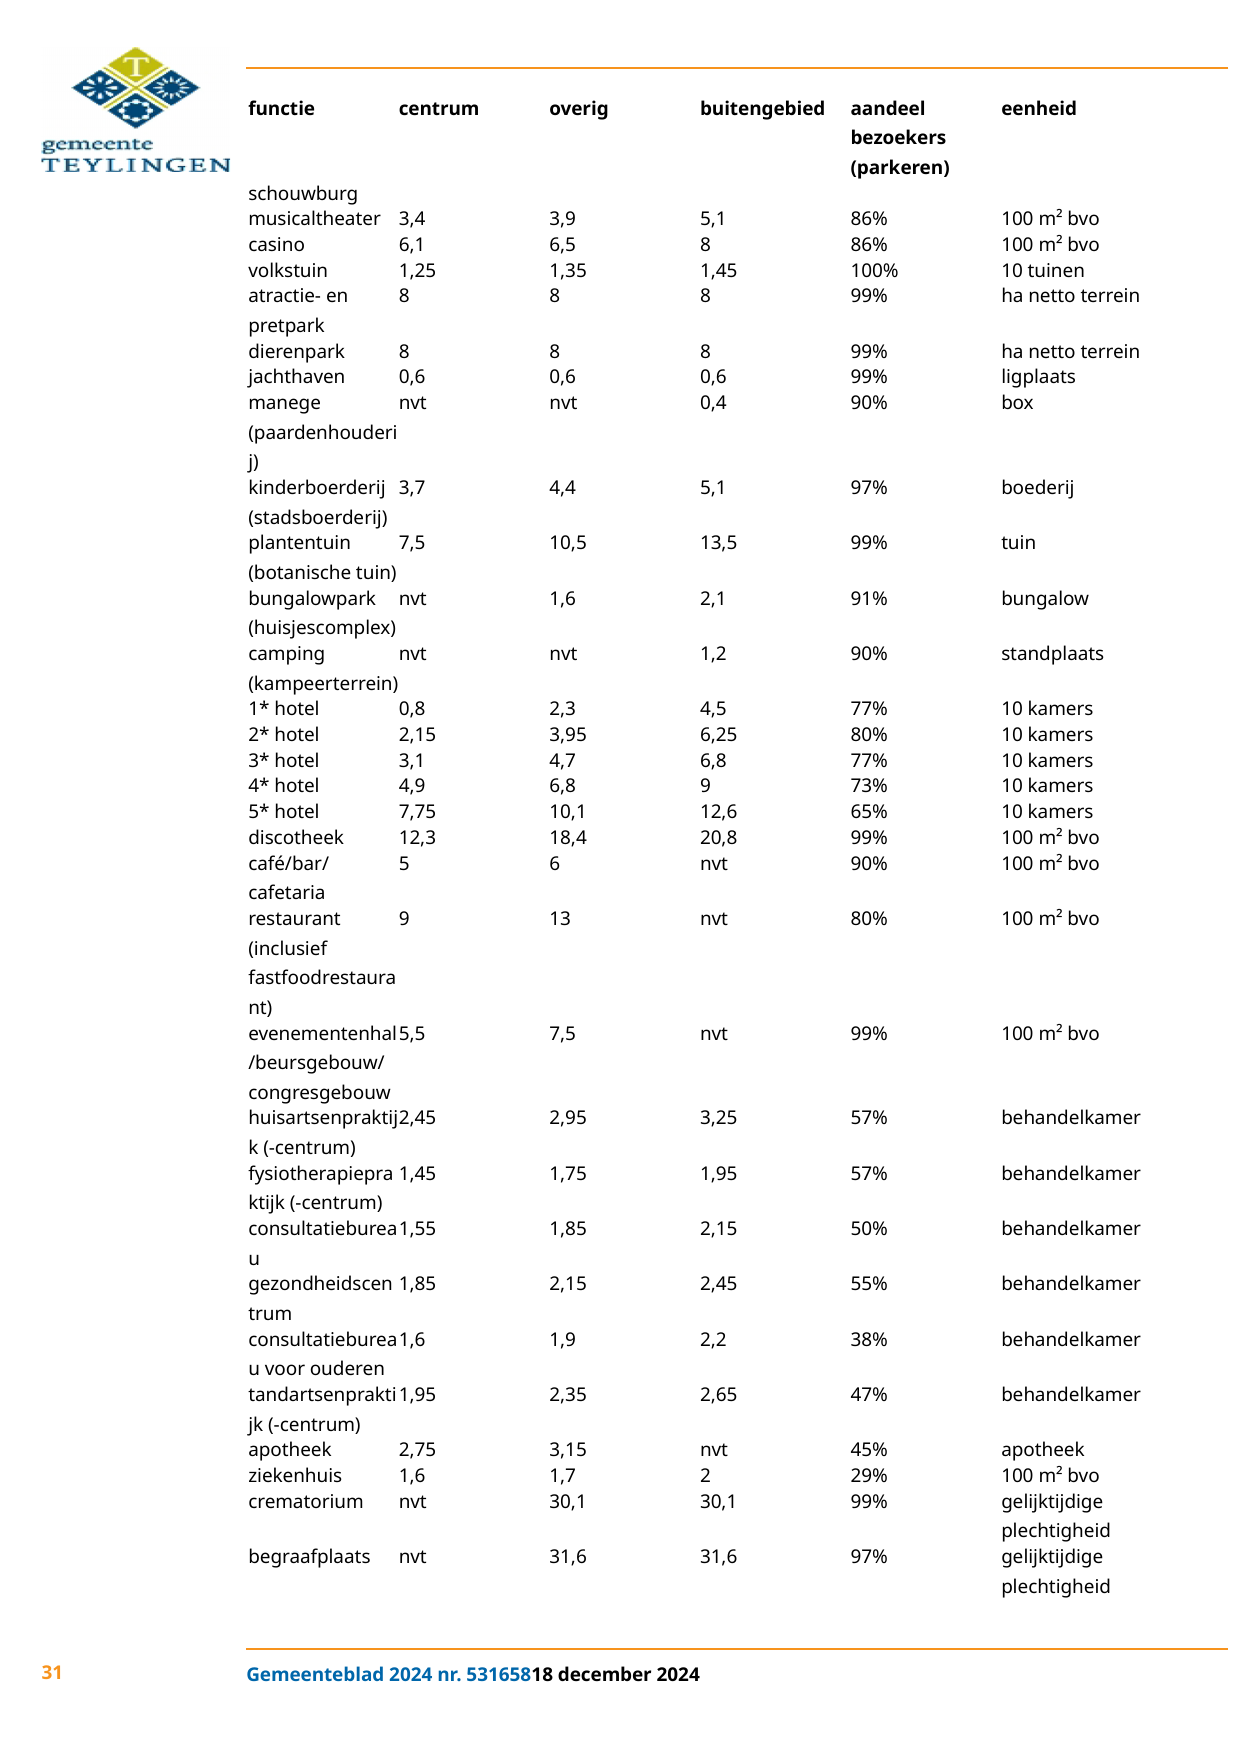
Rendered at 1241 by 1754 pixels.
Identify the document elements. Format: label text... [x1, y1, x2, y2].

table_cell [1001, 180, 1152, 205]
table_cell nvt [399, 640, 549, 696]
table_cell 100 m² bvo [1001, 1462, 1152, 1488]
table_cell 0,6 [700, 364, 850, 389]
table_cell volkstuin [248, 257, 398, 283]
table_cell 0,6 [399, 364, 549, 389]
table_header eenheid [1001, 95, 1152, 180]
table_cell tandartsenpraktijk (-centrum) [248, 1381, 398, 1436]
table_cell 3,1 [399, 747, 549, 773]
table_cell ligplaats [1001, 364, 1152, 389]
table_cell 99% [850, 364, 1001, 389]
table_cell 6 [549, 850, 700, 905]
table_header functie [248, 95, 398, 180]
table_cell 10 tuinen [1001, 257, 1152, 283]
table_cell 99% [850, 530, 1001, 585]
table_cell [399, 180, 549, 205]
table_cell 8 [549, 338, 700, 364]
table_cell 3,7 [399, 474, 549, 529]
table_cell 1,85 [549, 1215, 700, 1271]
table_cell crematorium [248, 1488, 398, 1543]
table_cell 45% [850, 1436, 1001, 1462]
table_cell 5,1 [700, 474, 850, 529]
table_cell 5,1 [700, 205, 850, 231]
table_cell 2,35 [549, 1381, 700, 1436]
table_cell 100 m² bvo [1001, 231, 1152, 257]
table_cell 6,8 [700, 747, 850, 773]
table_cell 2,75 [399, 1436, 549, 1462]
table_cell 91% [850, 585, 1001, 640]
table_cell 6,25 [700, 721, 850, 747]
table_cell huisartsenpraktijk (-centrum) [248, 1105, 398, 1160]
table_cell behandelkamer [1001, 1160, 1152, 1215]
table_cell 1,6 [399, 1326, 549, 1381]
table_cell 65% [850, 799, 1001, 824]
table_cell nvt [700, 1436, 850, 1462]
table_cell 90% [850, 640, 1001, 696]
table_cell nvt [700, 905, 850, 1020]
table_header centrum [399, 95, 549, 180]
table_cell musicaltheater [248, 205, 398, 231]
table_cell 5,5 [399, 1020, 549, 1104]
table_cell 99% [850, 1488, 1001, 1543]
table_cell tuin [1001, 530, 1152, 585]
table_cell gelijktijdige plechtigheid [1001, 1488, 1152, 1543]
table_cell 100 m² bvo [1001, 850, 1152, 905]
table_cell 31,6 [549, 1543, 700, 1598]
table_cell 1,75 [549, 1160, 700, 1215]
table_cell consultatiebureau voor ouderen [248, 1326, 398, 1381]
table_cell 8 [549, 283, 700, 338]
table_cell 30,1 [700, 1488, 850, 1543]
table_cell 2 [700, 1462, 850, 1488]
table_cell 57% [850, 1105, 1001, 1160]
table_cell 100 m² bvo [1001, 905, 1152, 1020]
table_cell 1,45 [399, 1160, 549, 1215]
table_cell 6,1 [399, 231, 549, 257]
table_cell 2,15 [700, 1215, 850, 1271]
table_cell fysiotherapiepraktijk (-centrum) [248, 1160, 398, 1215]
table_cell dierenpark [248, 338, 398, 364]
table_cell standplaats [1001, 640, 1152, 696]
table_cell 1,6 [549, 585, 700, 640]
table_cell kinderboerderij (stadsboerderij) [248, 474, 398, 529]
table_cell begraafplaats [248, 1543, 398, 1598]
table_cell 10,1 [549, 799, 700, 824]
table_cell 3,9 [549, 205, 700, 231]
table_cell 8 [700, 338, 850, 364]
table_cell 1,35 [549, 257, 700, 283]
table_cell 31,6 [700, 1543, 850, 1598]
table_cell 77% [850, 696, 1001, 721]
table_cell 30,1 [549, 1488, 700, 1543]
table_cell 86% [850, 231, 1001, 257]
table_cell 6,5 [549, 231, 700, 257]
table_cell box [1001, 389, 1152, 474]
table_cell 1* hotel [248, 696, 398, 721]
table_cell evenementenhal/beursgebouw/congresgebouw [248, 1020, 398, 1104]
table_cell [700, 180, 850, 205]
table_cell apotheek [1001, 1436, 1152, 1462]
table_cell 7,5 [399, 530, 549, 585]
table_cell 90% [850, 389, 1001, 474]
table_cell 0,6 [549, 364, 700, 389]
table_cell 4,5 [700, 696, 850, 721]
table_cell 10 kamers [1001, 721, 1152, 747]
table_cell 1,2 [700, 640, 850, 696]
table_cell apotheek [248, 1436, 398, 1462]
table_cell 99% [850, 824, 1001, 850]
table_cell jachthaven [248, 364, 398, 389]
table_cell 3,4 [399, 205, 549, 231]
table_cell 6,8 [549, 773, 700, 798]
table_cell [549, 180, 700, 205]
table_cell 9 [399, 905, 549, 1020]
table_header aandeel bezoekers (parkeren) [850, 95, 1001, 180]
table_cell 5 [399, 850, 549, 905]
table_cell 73% [850, 773, 1001, 798]
table_cell 47% [850, 1381, 1001, 1436]
table_cell 1,7 [549, 1462, 700, 1488]
table_cell 2,65 [700, 1381, 850, 1436]
table_cell 97% [850, 1543, 1001, 1598]
table_cell 12,6 [700, 799, 850, 824]
table_header buitengebied [700, 95, 850, 180]
table_cell 10,5 [549, 530, 700, 585]
table_cell nvt [549, 640, 700, 696]
table_cell 99% [850, 338, 1001, 364]
table_cell 8 [399, 338, 549, 364]
table_cell boederij [1001, 474, 1152, 529]
table_cell 1,95 [399, 1381, 549, 1436]
table_cell 1,6 [399, 1462, 549, 1488]
table_cell 4* hotel [248, 773, 398, 798]
table_cell 2* hotel [248, 721, 398, 747]
table_cell nvt [399, 585, 549, 640]
table_cell 1,85 [399, 1271, 549, 1326]
table_cell 10 kamers [1001, 747, 1152, 773]
table_cell 1,95 [700, 1160, 850, 1215]
table_cell 86% [850, 205, 1001, 231]
table_cell ha netto terrein [1001, 338, 1152, 364]
table_cell 8 [399, 283, 549, 338]
table_cell nvt [399, 1543, 549, 1598]
table_cell 99% [850, 283, 1001, 338]
table_cell 2,45 [700, 1271, 850, 1326]
table_cell nvt [399, 389, 549, 474]
table_cell consultatiebureau [248, 1215, 398, 1271]
table_cell 0,8 [399, 696, 549, 721]
table_cell 100 m² bvo [1001, 1020, 1152, 1104]
table_header overig [549, 95, 700, 180]
table_cell 80% [850, 721, 1001, 747]
table_cell ziekenhuis [248, 1462, 398, 1488]
table_cell 7,5 [549, 1020, 700, 1104]
table_cell nvt [700, 850, 850, 905]
table_cell behandelkamer [1001, 1381, 1152, 1436]
table_cell 100 m² bvo [1001, 205, 1152, 231]
table_cell 2,45 [399, 1105, 549, 1160]
table_cell 90% [850, 850, 1001, 905]
table_cell 10 kamers [1001, 696, 1152, 721]
table_cell 3,25 [700, 1105, 850, 1160]
table_cell 7,75 [399, 799, 549, 824]
table_cell 38% [850, 1326, 1001, 1381]
table_cell 55% [850, 1271, 1001, 1326]
table_cell [850, 180, 1001, 205]
table_cell manege (paardenhouderij) [248, 389, 398, 474]
table_cell 1,45 [700, 257, 850, 283]
table_cell 20,8 [700, 824, 850, 850]
table_cell 5* hotel [248, 799, 398, 824]
table_cell 12,3 [399, 824, 549, 850]
table_cell café/bar/cafetaria [248, 850, 398, 905]
table_cell behandelkamer [1001, 1271, 1152, 1326]
table_cell 3* hotel [248, 747, 398, 773]
table_cell 2,2 [700, 1326, 850, 1381]
table_cell gezondheidscentrum [248, 1271, 398, 1326]
table_cell 2,1 [700, 585, 850, 640]
table_cell camping (kampeerterrein) [248, 640, 398, 696]
table_cell nvt [700, 1020, 850, 1104]
table_cell 2,15 [399, 721, 549, 747]
table_cell plantentuin (botanische tuin) [248, 530, 398, 585]
table_cell 77% [850, 747, 1001, 773]
table_cell restaurant (inclusief fastfoodrestaurant) [248, 905, 398, 1020]
table_cell casino [248, 231, 398, 257]
table_cell atractie- en pretpark [248, 283, 398, 338]
table_cell nvt [399, 1488, 549, 1543]
table_cell 1,55 [399, 1215, 549, 1271]
table_cell behandelkamer [1001, 1326, 1152, 1381]
table_cell 99% [850, 1020, 1001, 1104]
table_cell 13 [549, 905, 700, 1020]
table_cell 8 [700, 231, 850, 257]
picture [41, 47, 231, 172]
table_cell bungalow [1001, 585, 1152, 640]
table_cell 3,95 [549, 721, 700, 747]
table_cell 100% [850, 257, 1001, 283]
table_cell schouwburg [248, 180, 398, 205]
table_cell ha netto terrein [1001, 283, 1152, 338]
table_cell 10 kamers [1001, 773, 1152, 798]
table_cell 3,15 [549, 1436, 700, 1462]
table_cell 2,3 [549, 696, 700, 721]
table_cell 50% [850, 1215, 1001, 1271]
table_cell 1,9 [549, 1326, 700, 1381]
table_cell 18,4 [549, 824, 700, 850]
table_cell 29% [850, 1462, 1001, 1488]
table_cell 4,4 [549, 474, 700, 529]
table_cell gelijktijdige plechtigheid [1001, 1543, 1152, 1598]
table_cell 8 [700, 283, 850, 338]
table_cell 1,25 [399, 257, 549, 283]
table_cell behandelkamer [1001, 1105, 1152, 1160]
table_cell 4,7 [549, 747, 700, 773]
table_cell nvt [549, 389, 700, 474]
table_cell 10 kamers [1001, 799, 1152, 824]
table_cell 80% [850, 905, 1001, 1020]
table_cell 97% [850, 474, 1001, 529]
table_cell 2,15 [549, 1271, 700, 1326]
table_cell 2,95 [549, 1105, 700, 1160]
table_cell 4,9 [399, 773, 549, 798]
table_cell 57% [850, 1160, 1001, 1215]
table_cell 13,5 [700, 530, 850, 585]
table_cell 0,4 [700, 389, 850, 474]
table_cell bungalowpark (huisjescomplex) [248, 585, 398, 640]
table_cell discotheek [248, 824, 398, 850]
table_cell 100 m² bvo [1001, 824, 1152, 850]
table_cell behandelkamer [1001, 1215, 1152, 1271]
table_cell 9 [700, 773, 850, 798]
